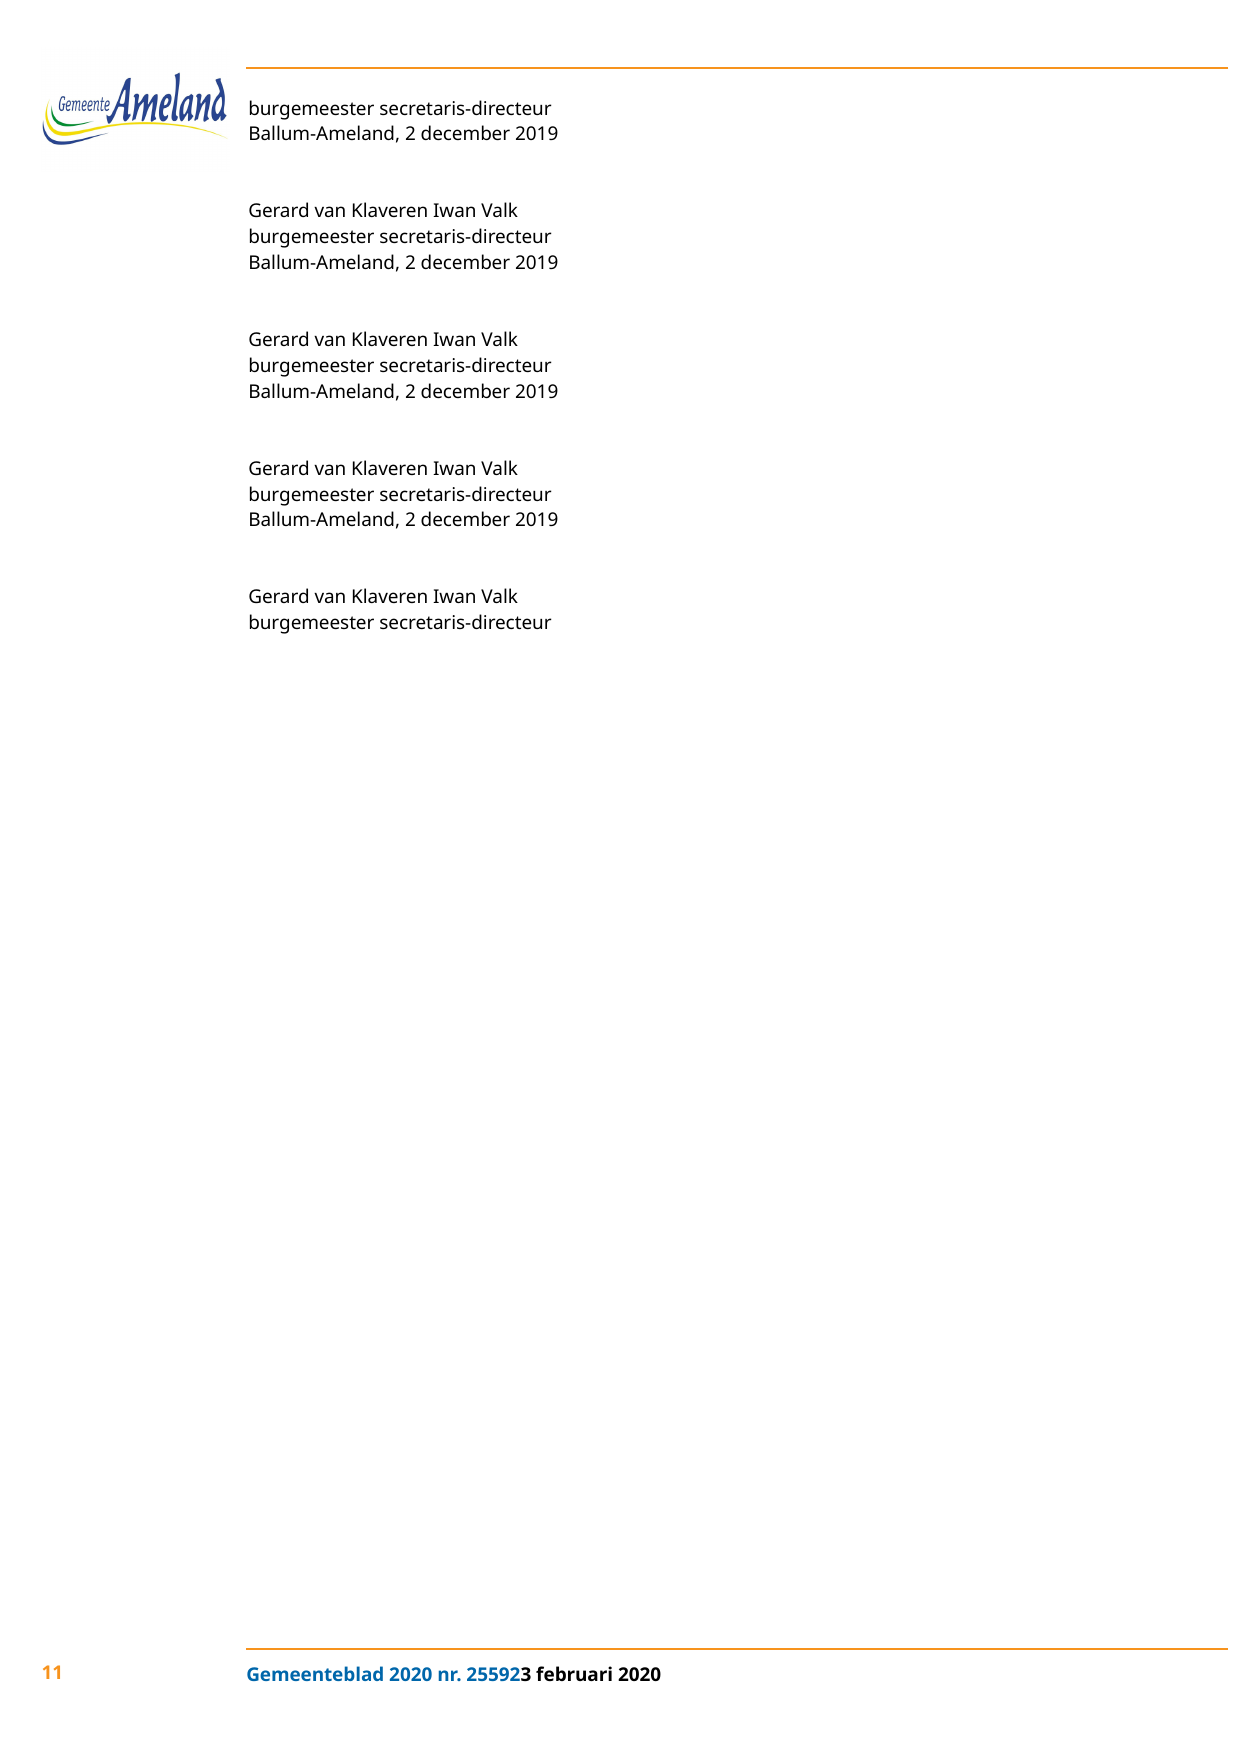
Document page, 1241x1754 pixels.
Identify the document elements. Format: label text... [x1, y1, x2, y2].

text burgemeester secretaris-directeur [248, 352, 1152, 378]
picture [41, 47, 231, 172]
text Gerard van Klaveren Iwan Valk [248, 198, 1152, 223]
text Gerard van Klaveren Iwan Valk [248, 326, 1152, 352]
text Ballum-Ameland, 2 december 2019 [248, 249, 1152, 275]
text burgemeester secretaris-directeur [248, 481, 1152, 506]
text Gerard van Klaveren Iwan Valk [248, 455, 1152, 481]
text Gerard van Klaveren Iwan Valk [248, 584, 1152, 609]
text Ballum-Ameland, 2 december 2019 [248, 378, 1152, 403]
text burgemeester secretaris-directeur [248, 609, 1152, 635]
text Ballum-Ameland, 2 december 2019 [248, 121, 1152, 146]
text Ballum-Ameland, 2 december 2019 [248, 506, 1152, 532]
text burgemeester secretaris-directeur [248, 95, 1152, 121]
text burgemeester secretaris-directeur [248, 223, 1152, 249]
